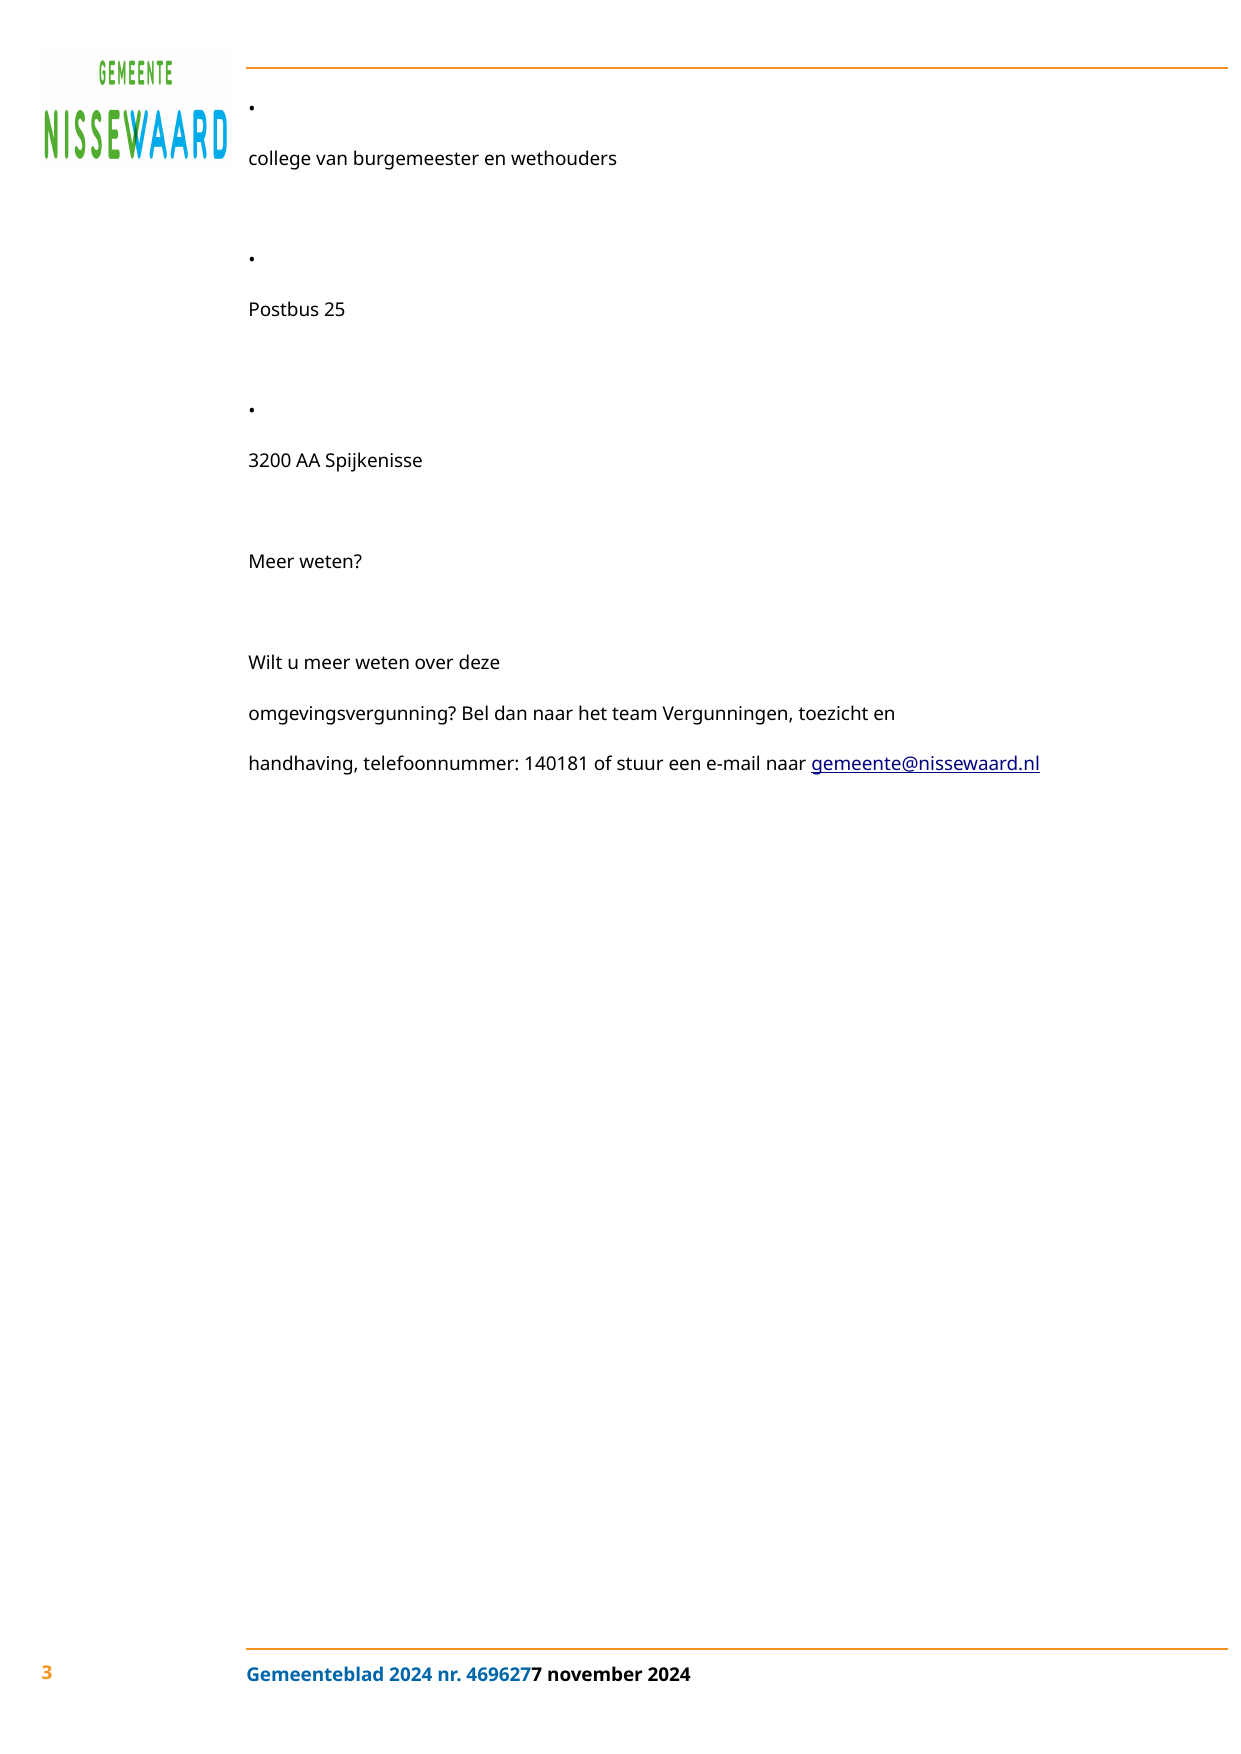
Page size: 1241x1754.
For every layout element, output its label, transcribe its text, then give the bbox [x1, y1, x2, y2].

text • [248, 246, 1152, 272]
picture [41, 47, 231, 172]
text college van burgemeester en wethouders [248, 145, 1152, 171]
text Meer weten? [248, 548, 1152, 574]
text Postbus 25 [248, 296, 1152, 322]
text 3200 AA Spijkenisse [248, 448, 1152, 473]
text Wilt u meer weten over deze [248, 649, 1152, 675]
text omgevingsvergunning? Bel dan naar het team Vergunningen, toezicht en [248, 700, 1152, 726]
text • [248, 95, 1152, 121]
text handhaving, telefoonnummer: 140181 of stuur een e-mail naar gemeente@nissewaard.nl [248, 750, 1152, 776]
text • [248, 397, 1152, 423]
